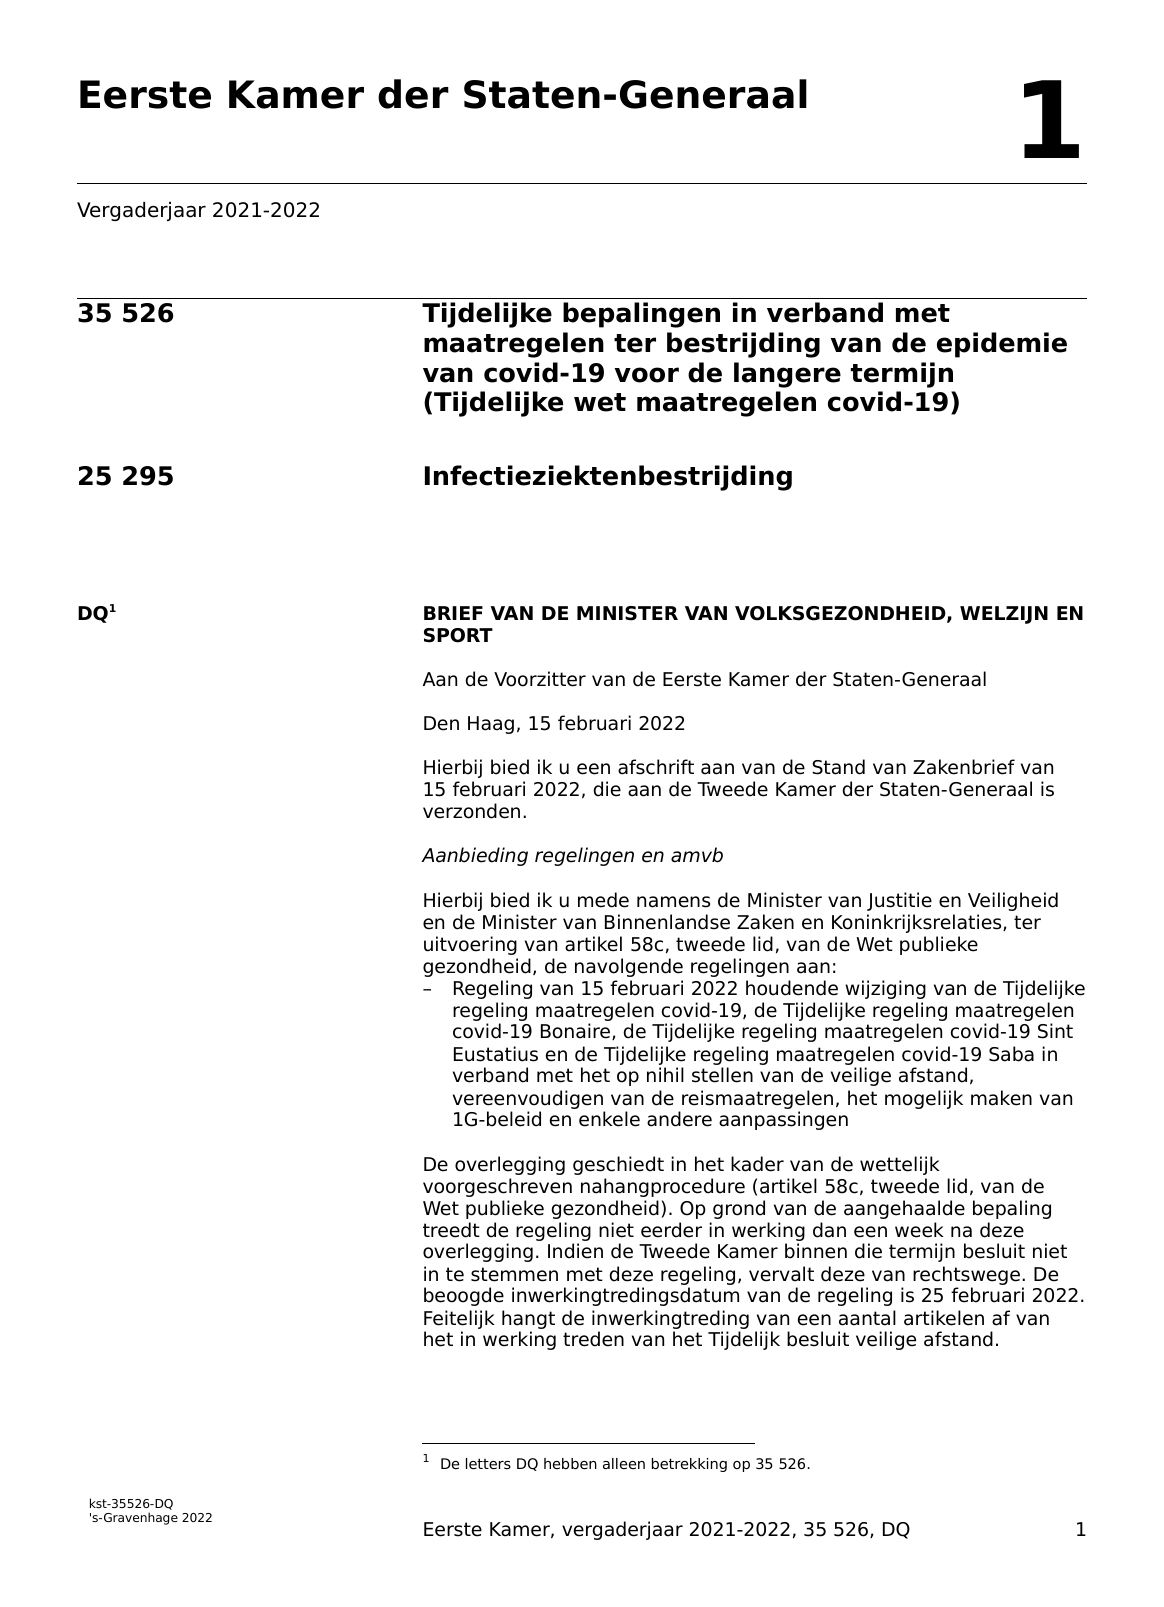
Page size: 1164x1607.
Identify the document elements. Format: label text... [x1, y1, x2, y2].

subtitle Aanbieding regelingen en amvb [422, 845, 1087, 867]
text De letters DQ hebben alleen betrekking op 35 526. [422, 1452, 1087, 1474]
text Den Haag, 15 februari 2022 [422, 713, 1087, 735]
table_header 1 [886, 59, 1087, 183]
text kst-35526-DQ [88, 1497, 323, 1511]
subtitle DQ BRIEF VAN DE MINISTER VAN VOLKSGEZONDHEID, WELZIJN EN SPORT [77, 603, 1087, 647]
text Hierbij bied ik u mede namens de Minister van Justitie en Veiligheid en de Minister van Binnenlandse Zaken en Koninkrijksrelaties, ter uitvoering van artikel 58c, tweede lid, van de Wet publieke gezondheid, de navolgende regelingen aan: [422, 889, 1087, 977]
table_cell Vergaderjaar 2021-2022 [77, 184, 1087, 298]
text De overlegging geschiedt in het kader van de wettelijk voorgeschreven nahangprocedure (artikel 58c, tweede lid, van de Wet publieke gezondheid). Op grond van de aangehaalde bepaling treedt de regeling niet eerder in werking dan een week na deze overlegging. Indien de Tweede Kamer binnen die termijn besluit niet in te stemmen met deze regeling, vervalt deze van rechtswege. De beoogde inwerkingtredingsdatum van de regeling is 25 februari 2022. Feitelijk hangt de inwerkingtreding van een aantal artikelen af van het in werking treden van het Tijdelijk besluit veilige afstand. [422, 1153, 1087, 1351]
text Aan de Voorzitter van de Eerste Kamer der Staten-Generaal [422, 669, 1087, 691]
text Hierbij bied ik u een afschrift aan van de Stand van Zakenbrief van 15 februari 2022, die aan de Tweede Kamer der Staten-Generaal is verzonden. [422, 757, 1087, 823]
text 's-Gravenhage 2022 [88, 1511, 323, 1525]
table_header Eerste Kamer der Staten-Generaal [77, 59, 886, 183]
subtitle 25 295 Infectieziektenbestrijding [77, 462, 1087, 492]
text – Regeling van 15 februari 2022 houdende wijziging van de Tijdelijke regeling maatregelen covid-19, de Tijdelijke regeling maatregelen covid-19 Bonaire, de Tijdelijke regeling maatregelen covid-19 Sint Eustatius en de Tijdelijke regeling maatregelen covid-19 Saba in verband met het op nihil stellen van de veilige afstand, vereenvoudigen van de reismaatregelen, het mogelijk maken van 1G-beleid en enkele andere aanpassingen [422, 977, 1087, 1131]
subtitle 35 526 Tijdelijke bepalingen in verband met maatregelen ter bestrijding van de epidemie van covid-19 voor de langere termijn (Tijdelijke wet maatregelen covid-19) [77, 299, 1087, 418]
